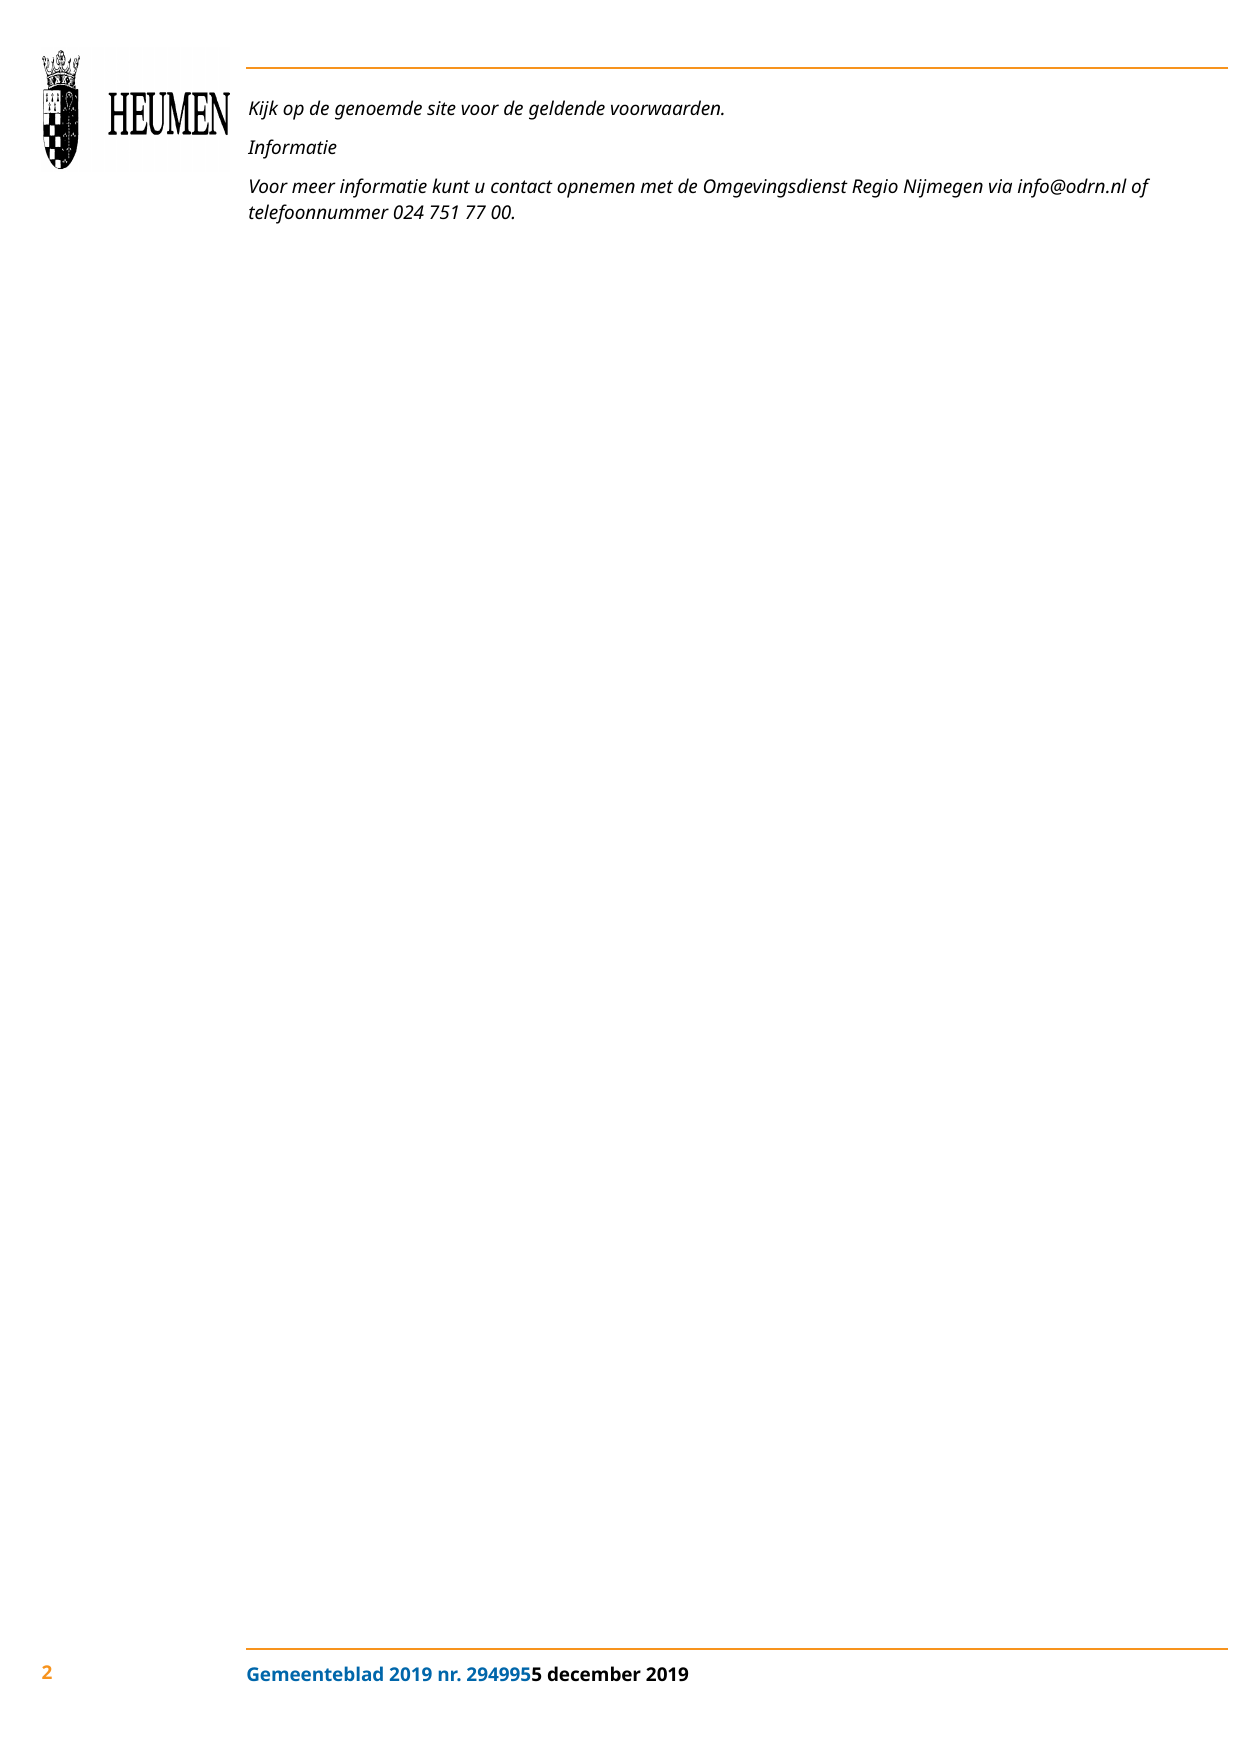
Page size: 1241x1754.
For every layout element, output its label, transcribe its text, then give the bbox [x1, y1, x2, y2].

text Voor meer informatie kunt u contact opnemen met de Omgevingsdienst Regio Nijmegen via info@odrn.nl of telefoonnummer 024 751 77 00. [248, 173, 1152, 225]
picture [41, 47, 231, 172]
text Kijk op de genoemde site voor de geldende voorwaarden. [248, 95, 1152, 121]
text Informatie [248, 134, 1152, 160]
